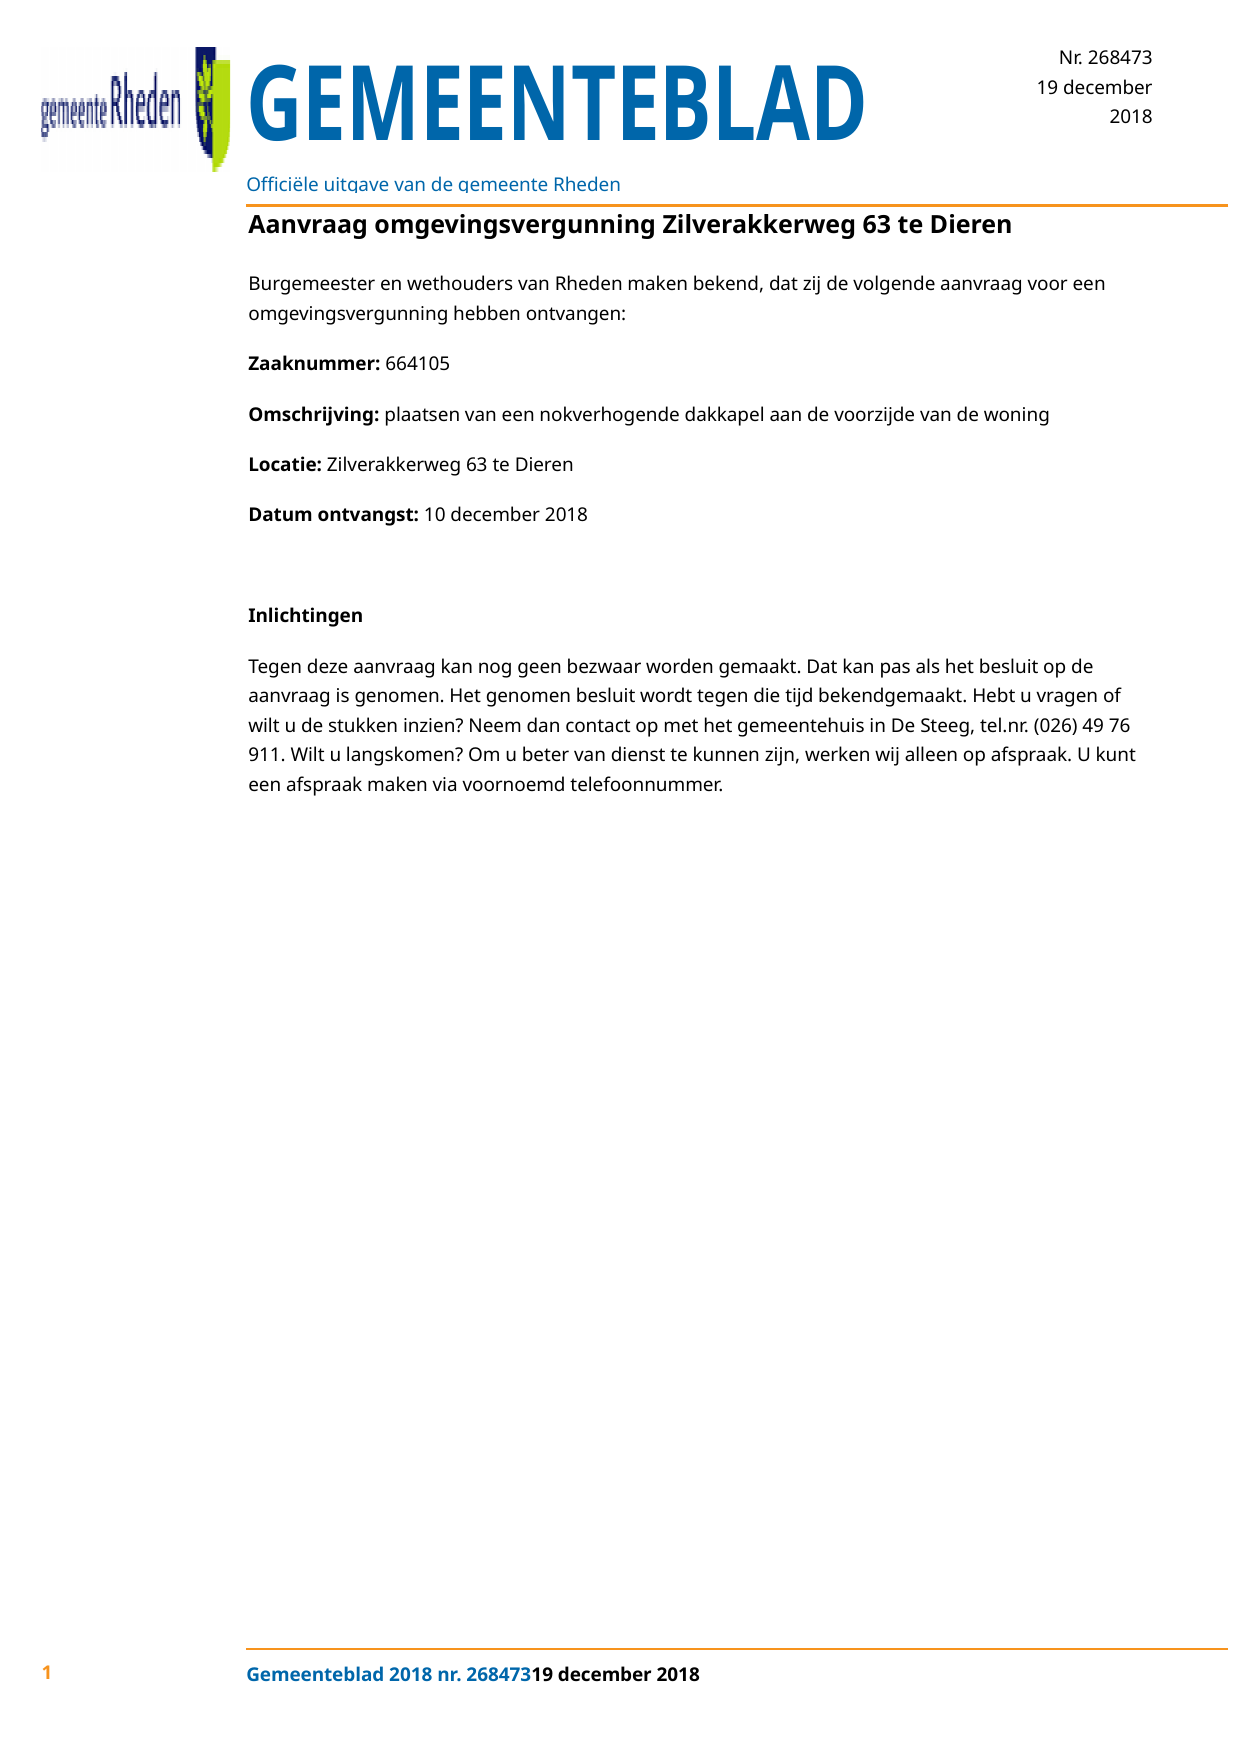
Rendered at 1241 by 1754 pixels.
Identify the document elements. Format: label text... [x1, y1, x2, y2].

text Datum ontvangst: 10 december 2018 [248, 502, 1152, 527]
text Locatie: Zilverakkerweg 63 te Dieren [248, 451, 1152, 477]
text Inlichtingen [248, 602, 1152, 628]
text Zaaknummer: 664105 [248, 350, 1152, 376]
text Tegen deze aanvraag kan nog geen bezwaar worden gemaakt. Dat kan pas als het besluit op de aanvraag is genomen. Het genomen besluit wordt tegen die tijd bekendgemaakt. Hebt u vragen of wilt u de stukken inzien? Neem dan contact op met het gemeentehuis in De Steeg, tel.nr. (026) 49 76 911. Wilt u langskomen? Om u beter van dienst te kunnen zijn, werken wij alleen op afspraak. U kunt een afspraak maken via voornoemd telefoonnummer. [248, 653, 1152, 797]
picture [41, 47, 231, 172]
text Omschrijving: plaatsen van een nokverhogende dakkapel aan de voorzijde van de woning [248, 401, 1152, 426]
text Burgemeester en wethouders van Rheden maken bekend, dat zij de volgende aanvraag voor een omgevingsvergunning hebben ontvangen: [248, 270, 1152, 326]
text Aanvraag omgevingsvergunning Zilverakkerweg 63 te Dieren [248, 207, 1152, 241]
